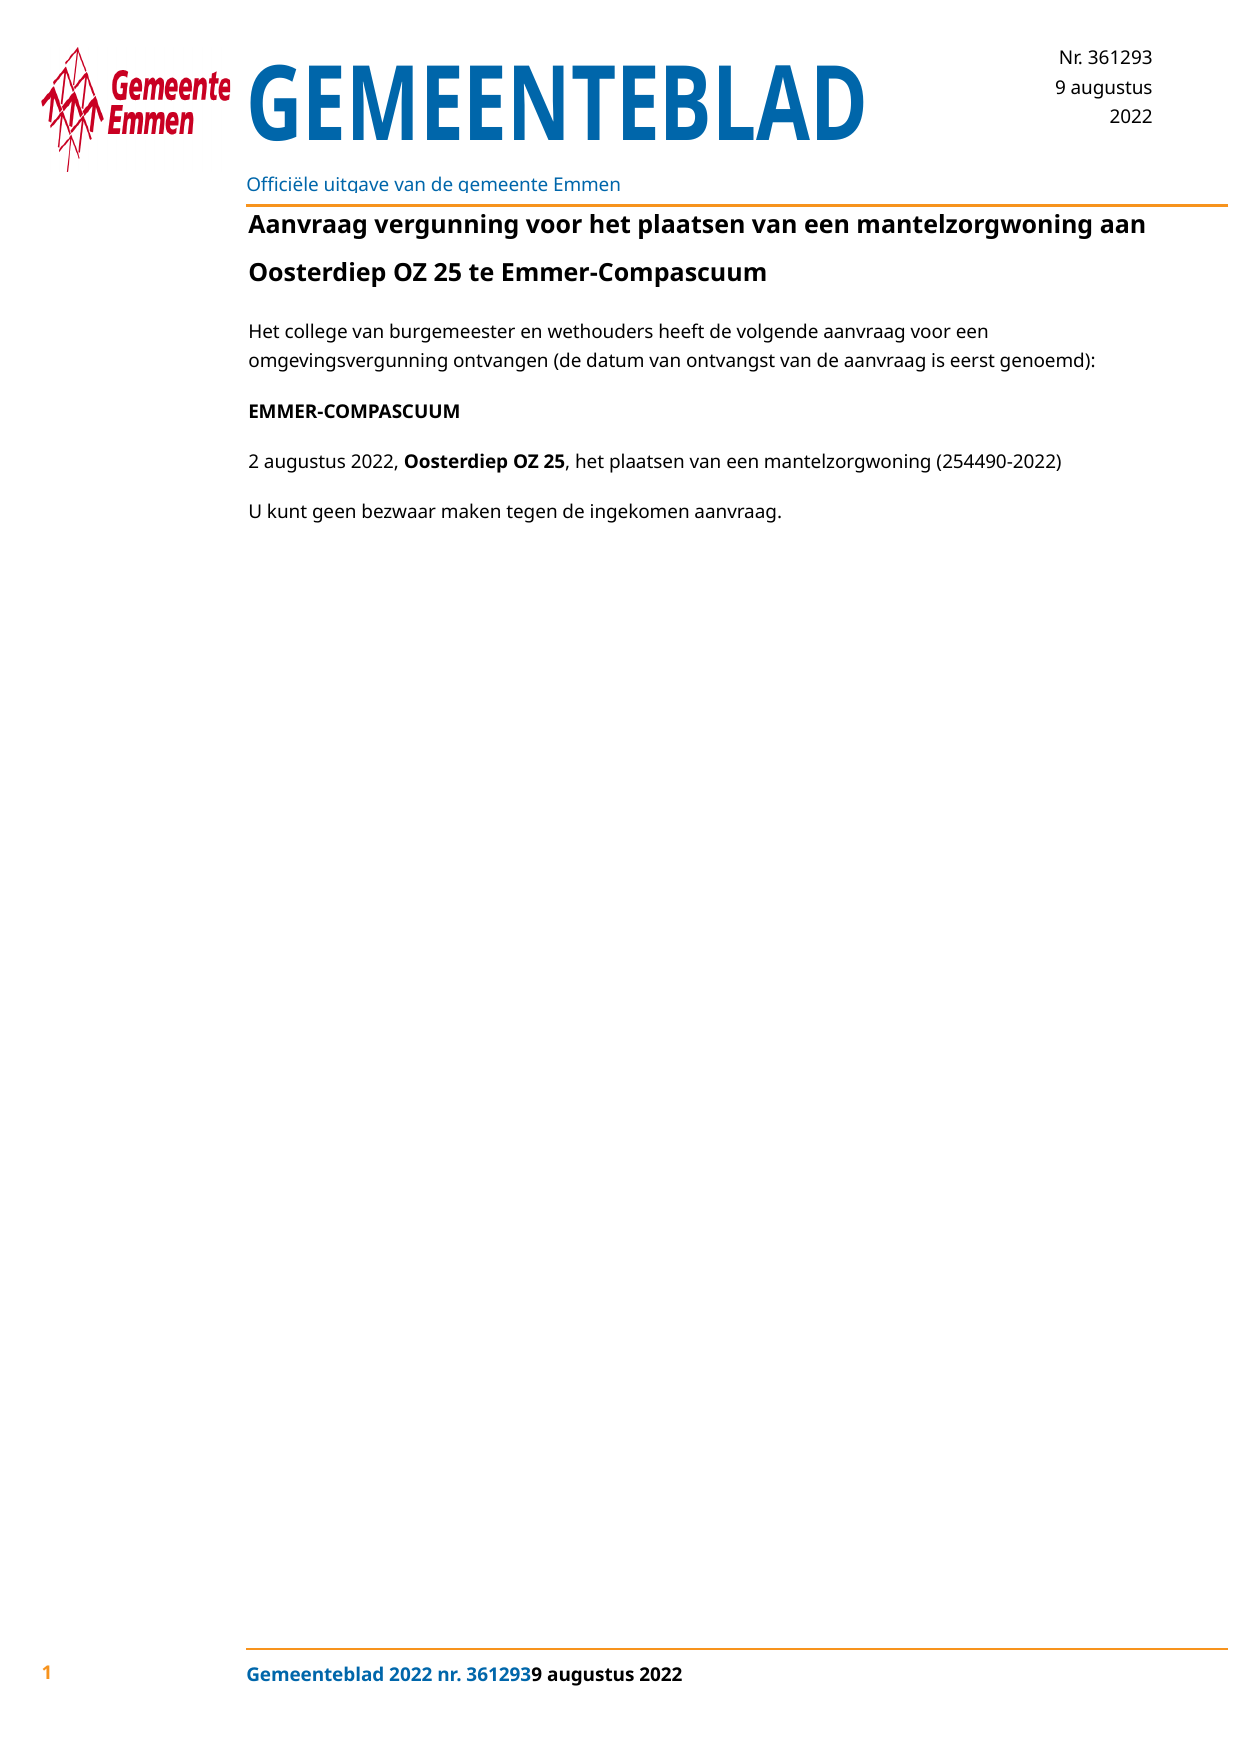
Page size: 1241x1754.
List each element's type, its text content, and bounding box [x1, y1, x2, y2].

text U kunt geen bezwaar maken tegen de ingekomen aanvraag. [248, 499, 1152, 524]
text Aanvraag vergunning voor het plaatsen van een mantelzorgwoning aan Oosterdiep OZ 25 te Emmer-Compascuum [248, 207, 1152, 288]
text Het college van burgemeester en wethouders heeft de volgende aanvraag voor een omgevingsvergunning ontvangen (de datum van ontvangst van de aanvraag is eerst genoemd): [248, 318, 1152, 373]
text EMMER-COMPASCUUM [248, 398, 1152, 424]
text 2 augustus 2022, Oosterdiep OZ 25, het plaatsen van een mantelzorgwoning (254490-2022) [248, 448, 1152, 474]
picture [41, 47, 231, 172]
